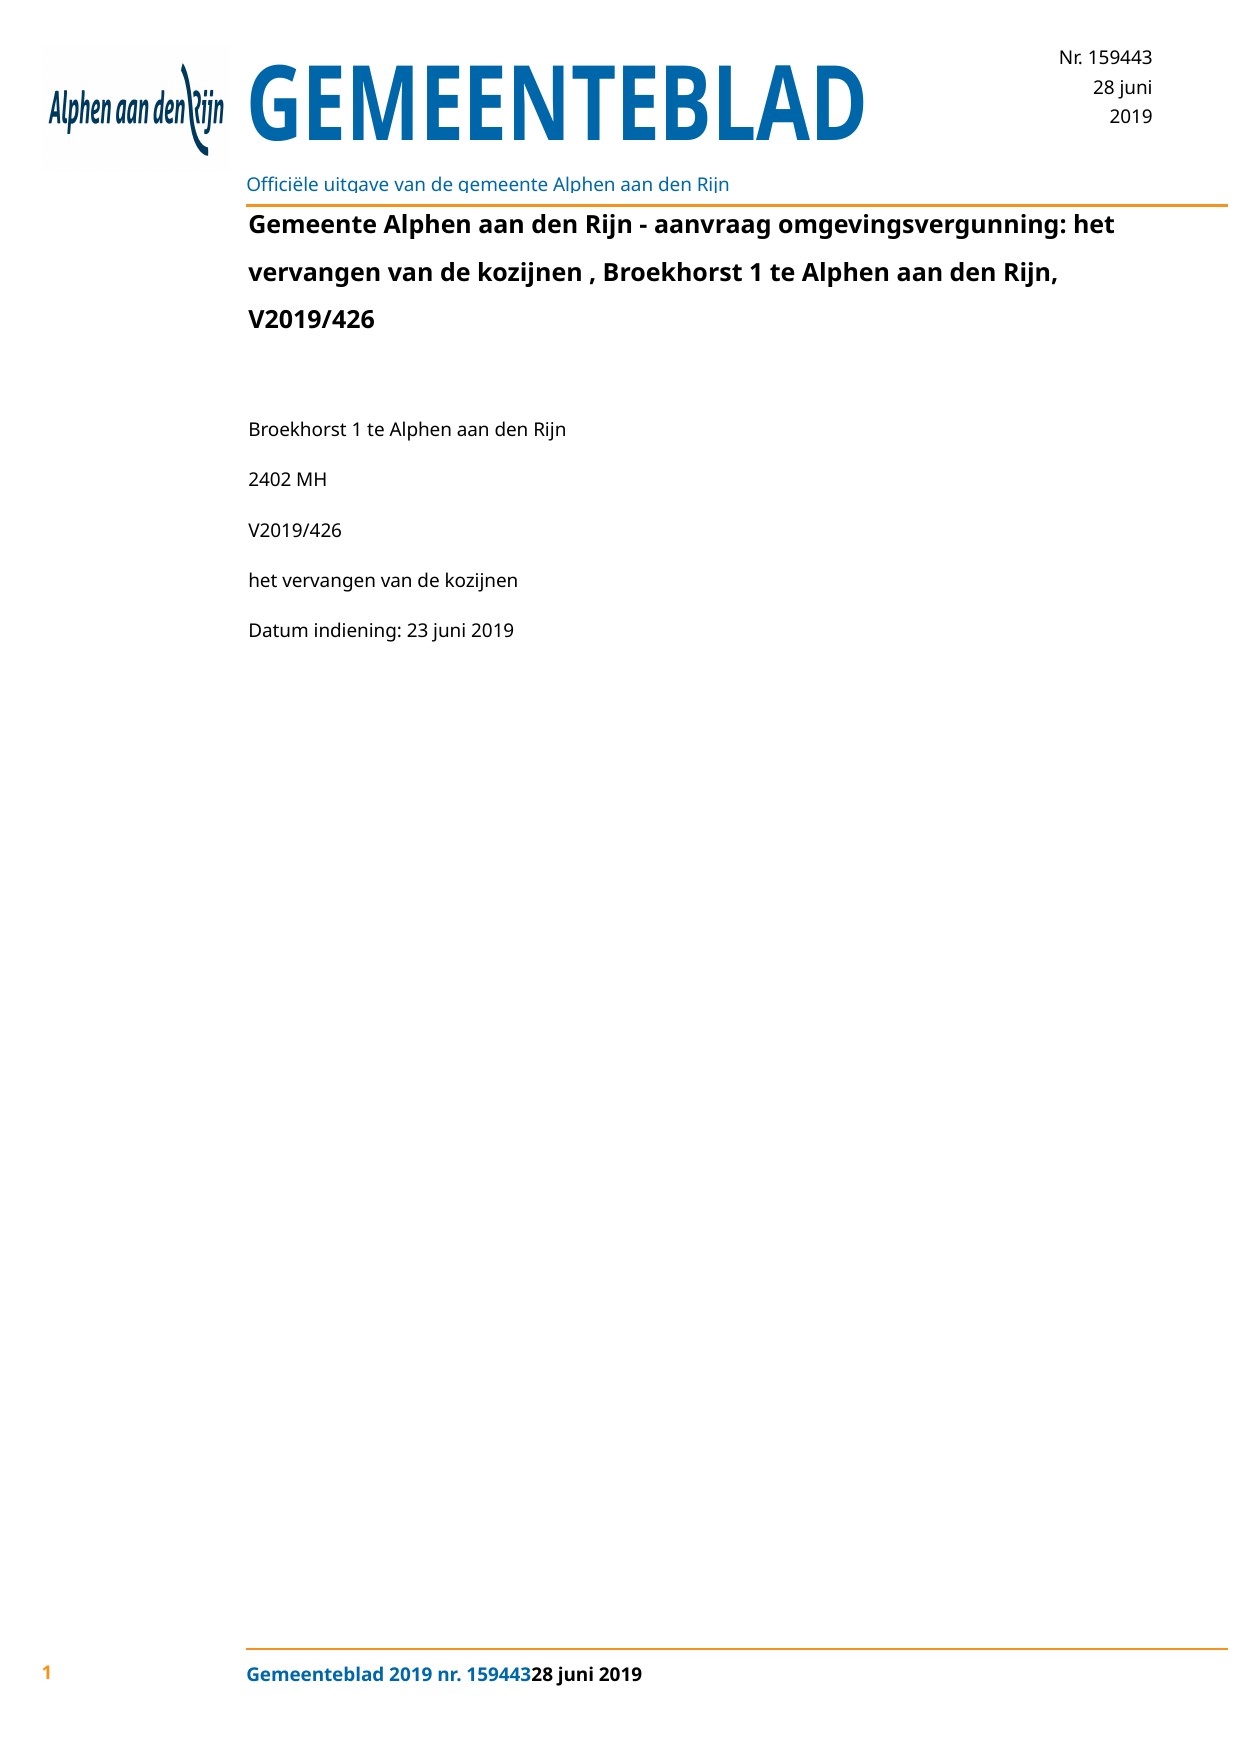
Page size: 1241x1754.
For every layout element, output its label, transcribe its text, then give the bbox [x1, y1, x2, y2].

text V2019/426 [248, 517, 1152, 542]
text Gemeente Alphen aan den Rijn - aanvraag omgevingsvergunning: het vervangen van de kozijnen , Broekhorst 1 te Alphen aan den Rijn, V2019/426 [248, 207, 1152, 336]
text Broekhorst 1 te Alphen aan den Rijn [248, 416, 1152, 442]
picture [41, 47, 231, 172]
text 2402 MH [248, 466, 1152, 492]
text Datum indiening: 23 juni 2019 [248, 618, 1152, 643]
text het vervangen van de kozijnen [248, 567, 1152, 593]
